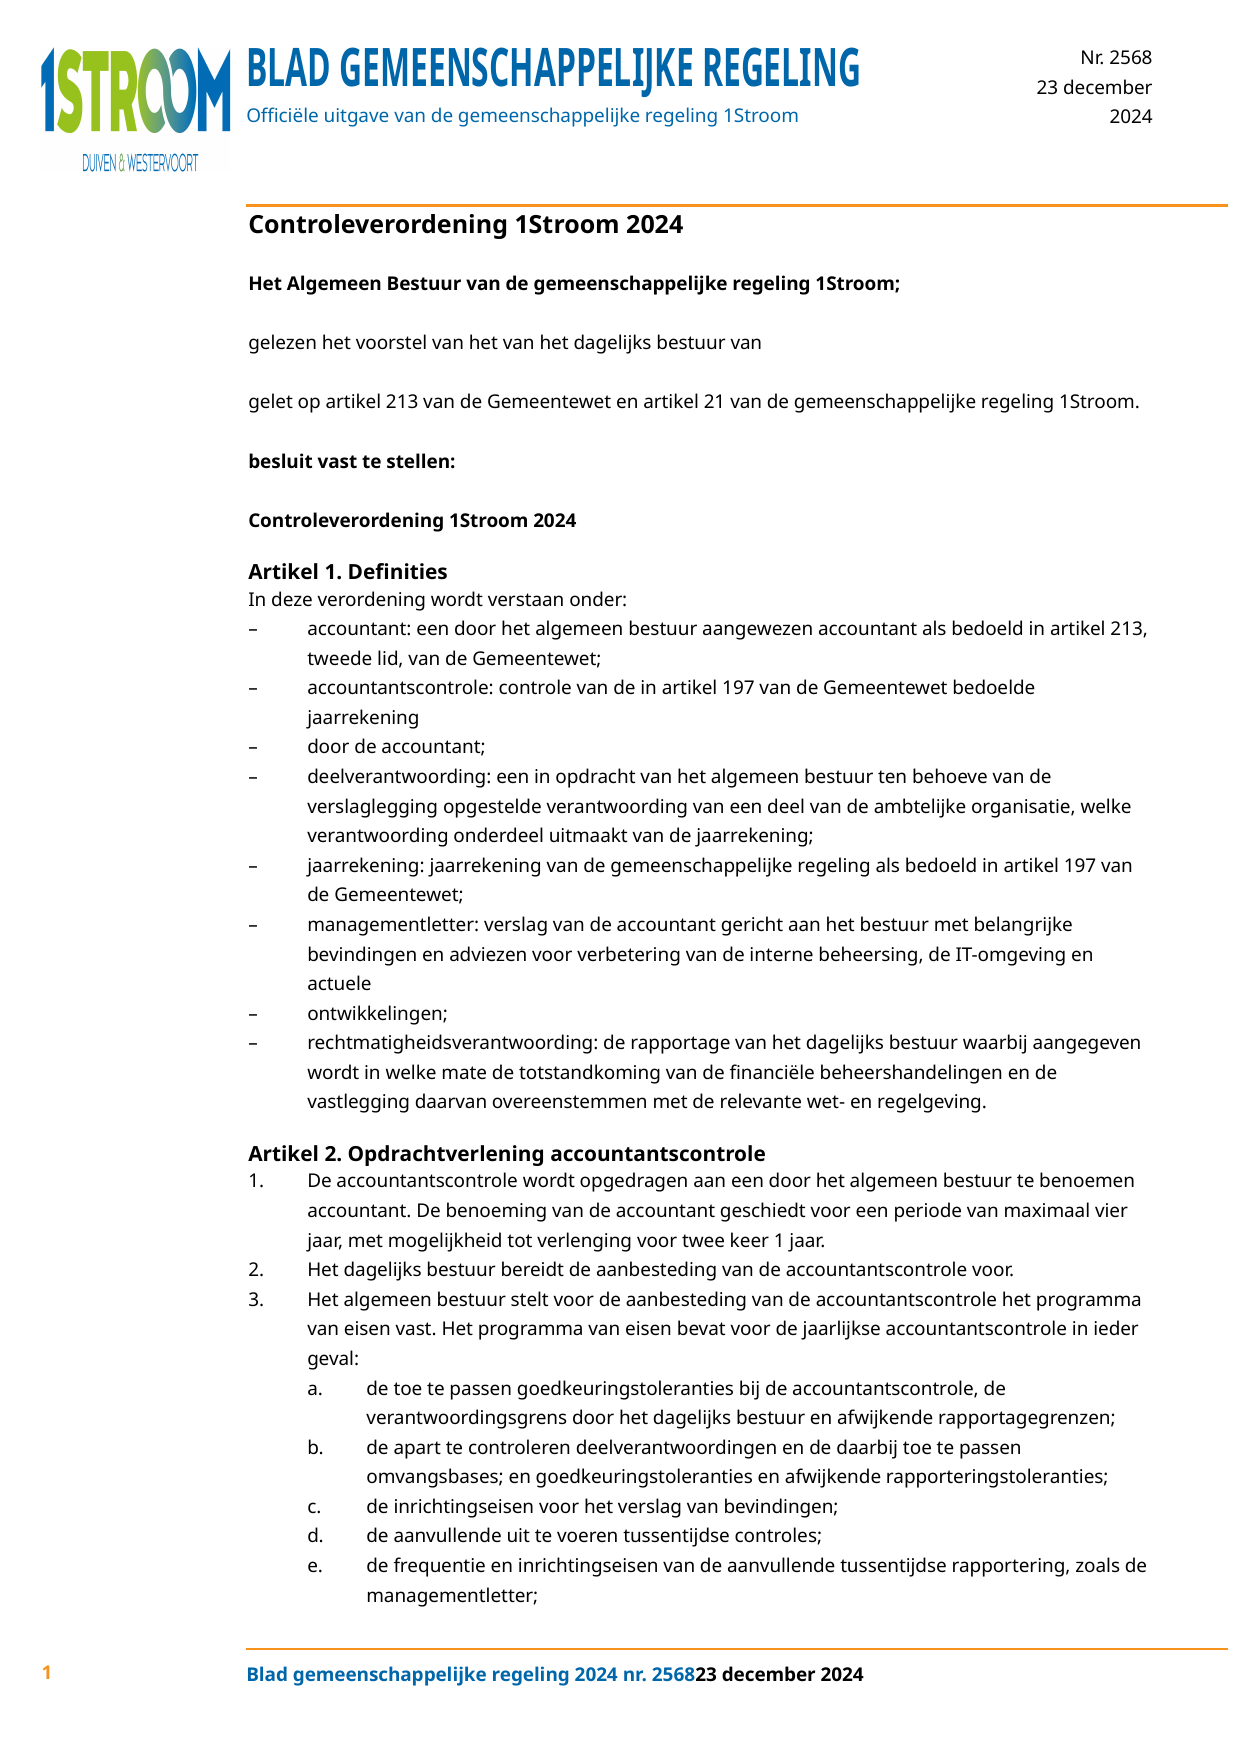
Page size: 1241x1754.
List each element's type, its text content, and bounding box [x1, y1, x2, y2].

list accountant: een door het algemeen bestuur aangewezen accountant als bedoeld in artikel 213, tweede lid, van de Gemeentewet; [248, 615, 1152, 671]
list ontwikkelingen; [248, 1000, 1152, 1026]
list de aanvullende uit te voeren tussentijdse controles; [307, 1523, 1152, 1548]
list de toe te passen goedkeuringstoleranties bij de accountantscontrole, de verantwoordingsgrens door het dagelijks bestuur en afwijkende rapportagegrenzen; [307, 1375, 1152, 1430]
list de apart te controleren deelverantwoordingen en de daarbij toe te passen omvangsbases; en goedkeuringstoleranties en afwijkende rapporteringstoleranties; [307, 1434, 1152, 1489]
text gelet op artikel 213 van de Gemeentewet en artikel 21 van de gemeenschappelijke regeling 1Stroom. [248, 389, 1152, 414]
list door de accountant; [248, 734, 1152, 759]
text Artikel 2. Opdrachtverlening accountantscontrole [248, 1139, 1152, 1168]
list Het algemeen bestuur stelt voor de aanbesteding van de accountantscontrole het programma van eisen vast. Het programma van eisen bevat voor de jaarlijkse accountantscontrole in ieder geval: [248, 1286, 1152, 1371]
list de frequentie en inrichtingseisen van de aanvullende tussentijdse rapportering, zoals de managementletter; [307, 1552, 1152, 1607]
text Controleverordening 1Stroom 2024 [248, 507, 1152, 533]
text In deze verordening wordt verstaan onder: [248, 586, 1152, 612]
list Het dagelijks bestuur bereidt de aanbesteding van de accountantscontrole voor. [248, 1256, 1152, 1282]
picture [41, 47, 231, 172]
text Artikel 1. Definities [248, 557, 1152, 586]
text Het Algemeen Bestuur van de gemeenschappelijke regeling 1Stroom; [248, 270, 1152, 296]
text besluit vast te stellen: [248, 448, 1152, 473]
list De accountantscontrole wordt opgedragen aan een door het algemeen bestuur te benoemen accountant. De benoeming van de accountant geschiedt voor een periode van maximaal vier jaar, met mogelijkheid tot verlenging voor twee keer 1 jaar. [248, 1168, 1152, 1252]
list jaarrekening: jaarrekening van de gemeenschappelijke regeling als bedoeld in artikel 197 van de Gemeentewet; [248, 852, 1152, 907]
text gelezen het voorstel van het van het dagelijks bestuur van [248, 329, 1152, 355]
list rechtmatigheidsverantwoording: de rapportage van het dagelijks bestuur waarbij aangegeven wordt in welke mate de totstandkoming van de financiële beheershandelingen en de vastlegging daarvan overeenstemmen met de relevante wet- en regelgeving. [248, 1029, 1152, 1114]
list deelverantwoording: een in opdracht van het algemeen bestuur ten behoeve van de verslaglegging opgestelde verantwoording van een deel van de ambtelijke organisatie, welke verantwoording onderdeel uitmaakt van de jaarrekening; [248, 763, 1152, 848]
text Controleverordening 1Stroom 2024 [248, 207, 1152, 241]
list managementletter: verslag van de accountant gericht aan het bestuur met belangrijke bevindingen en adviezen voor verbetering van de interne beheersing, de IT-omgeving en actuele [248, 911, 1152, 996]
list accountantscontrole: controle van de in artikel 197 van de Gemeentewet bedoelde jaarrekening [248, 674, 1152, 730]
list de inrichtingseisen voor het verslag van bevindingen; [307, 1493, 1152, 1519]
